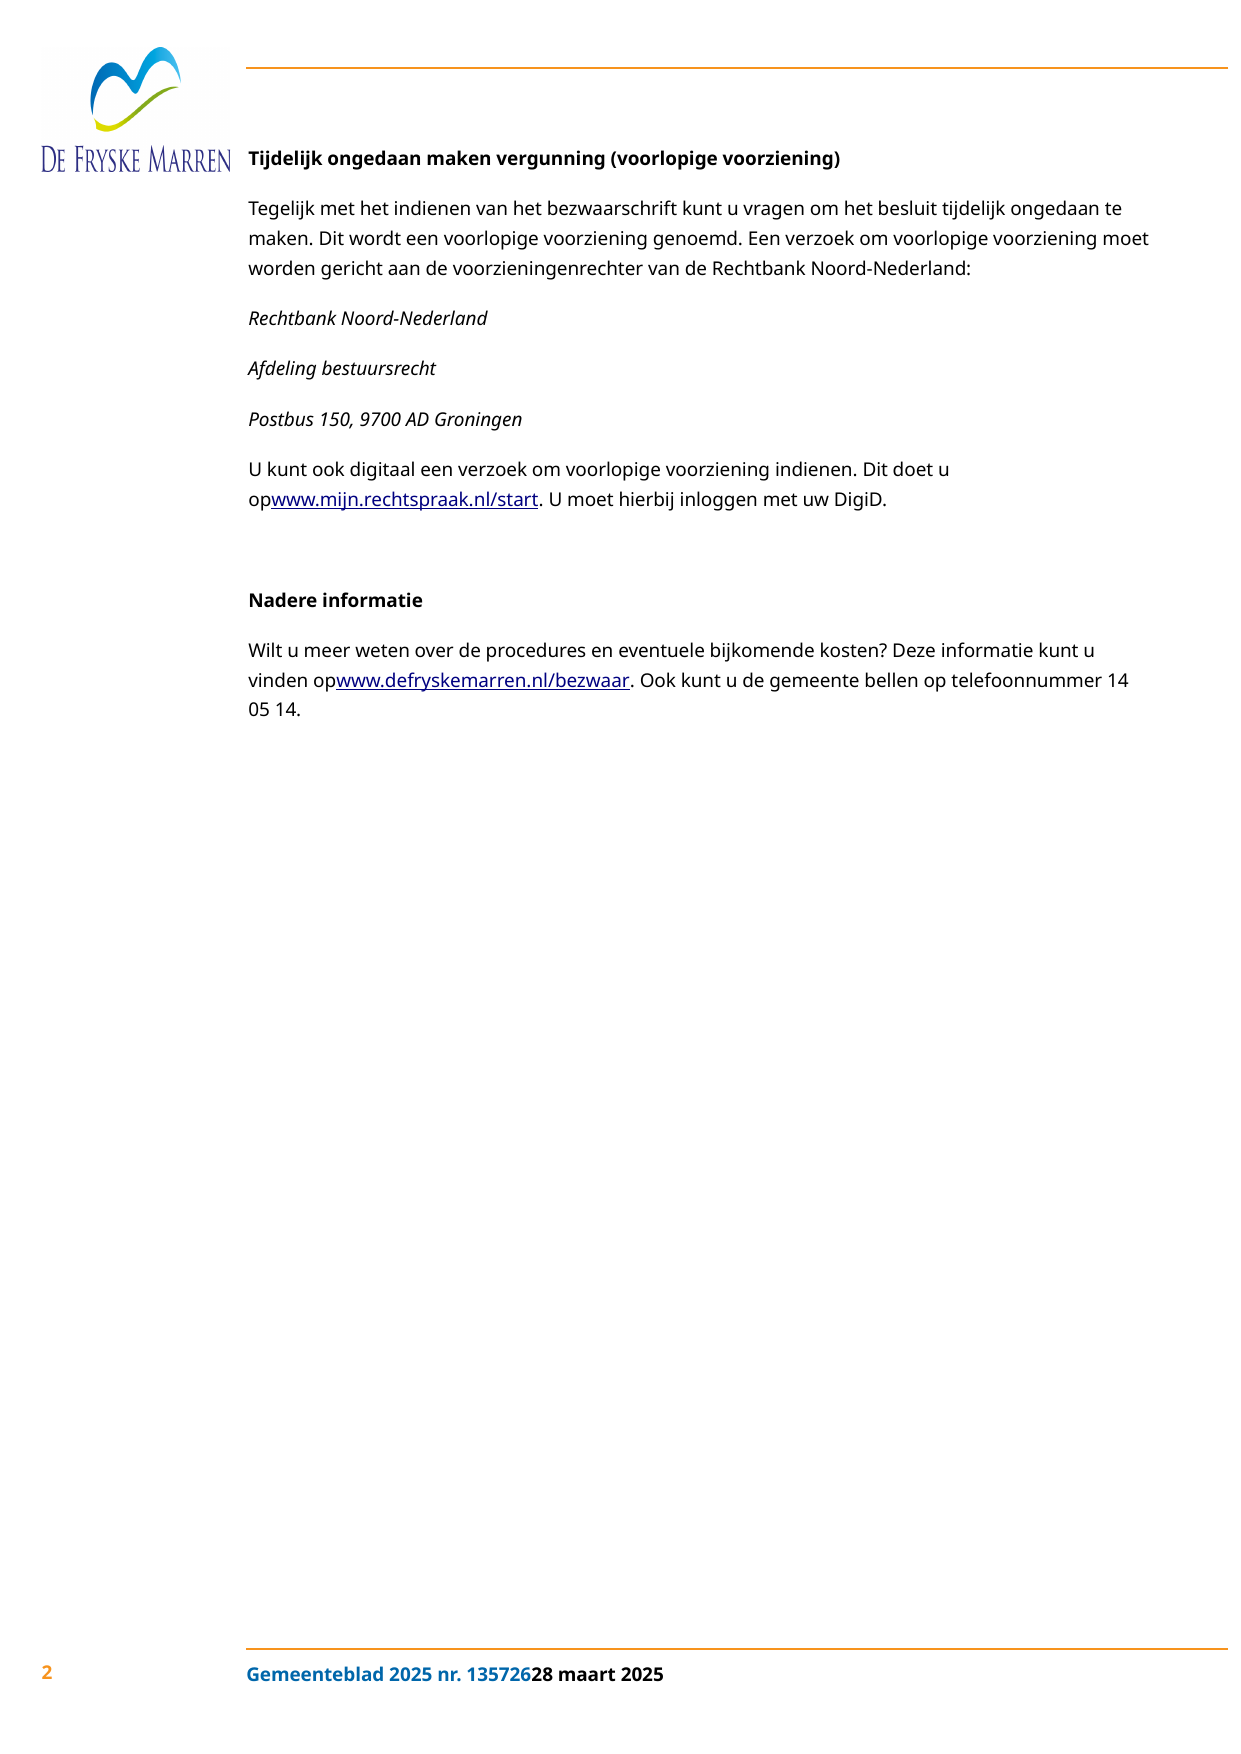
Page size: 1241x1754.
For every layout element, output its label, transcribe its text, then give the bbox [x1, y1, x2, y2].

text Tegelijk met het indienen van het bezwaarschrift kunt u vragen om het besluit tijdelijk ongedaan te maken. Dit wordt een voorlopige voorziening genoemd. Een verzoek om voorlopige voorziening moet worden gericht aan de voorzieningenrechter van de Rechtbank Noord-Nederland: [248, 196, 1152, 281]
text Afdeling bestuursrecht [248, 356, 1152, 381]
text Tijdelijk ongedaan maken vergunning (voorlopige voorziening) [248, 145, 1152, 171]
picture [41, 47, 231, 172]
text Wilt u meer weten over de procedures en eventuele bijkomende kosten? Deze informatie kunt u vinden opwww.defryskemarren.nl/bezwaar. Ook kunt u de gemeente bellen op telefoonnummer 14 05 14. [248, 637, 1152, 722]
text Rechtbank Noord-Nederland [248, 305, 1152, 331]
text Postbus 150, 9700 AD Groningen [248, 406, 1152, 432]
text U kunt ook digitaal een verzoek om voorlopige voorziening indienen. Dit doet u opwww.mijn.rechtspraak.nl/start. U moet hierbij inloggen met uw DigiD. [248, 456, 1152, 512]
text Nadere informatie [248, 587, 1152, 613]
